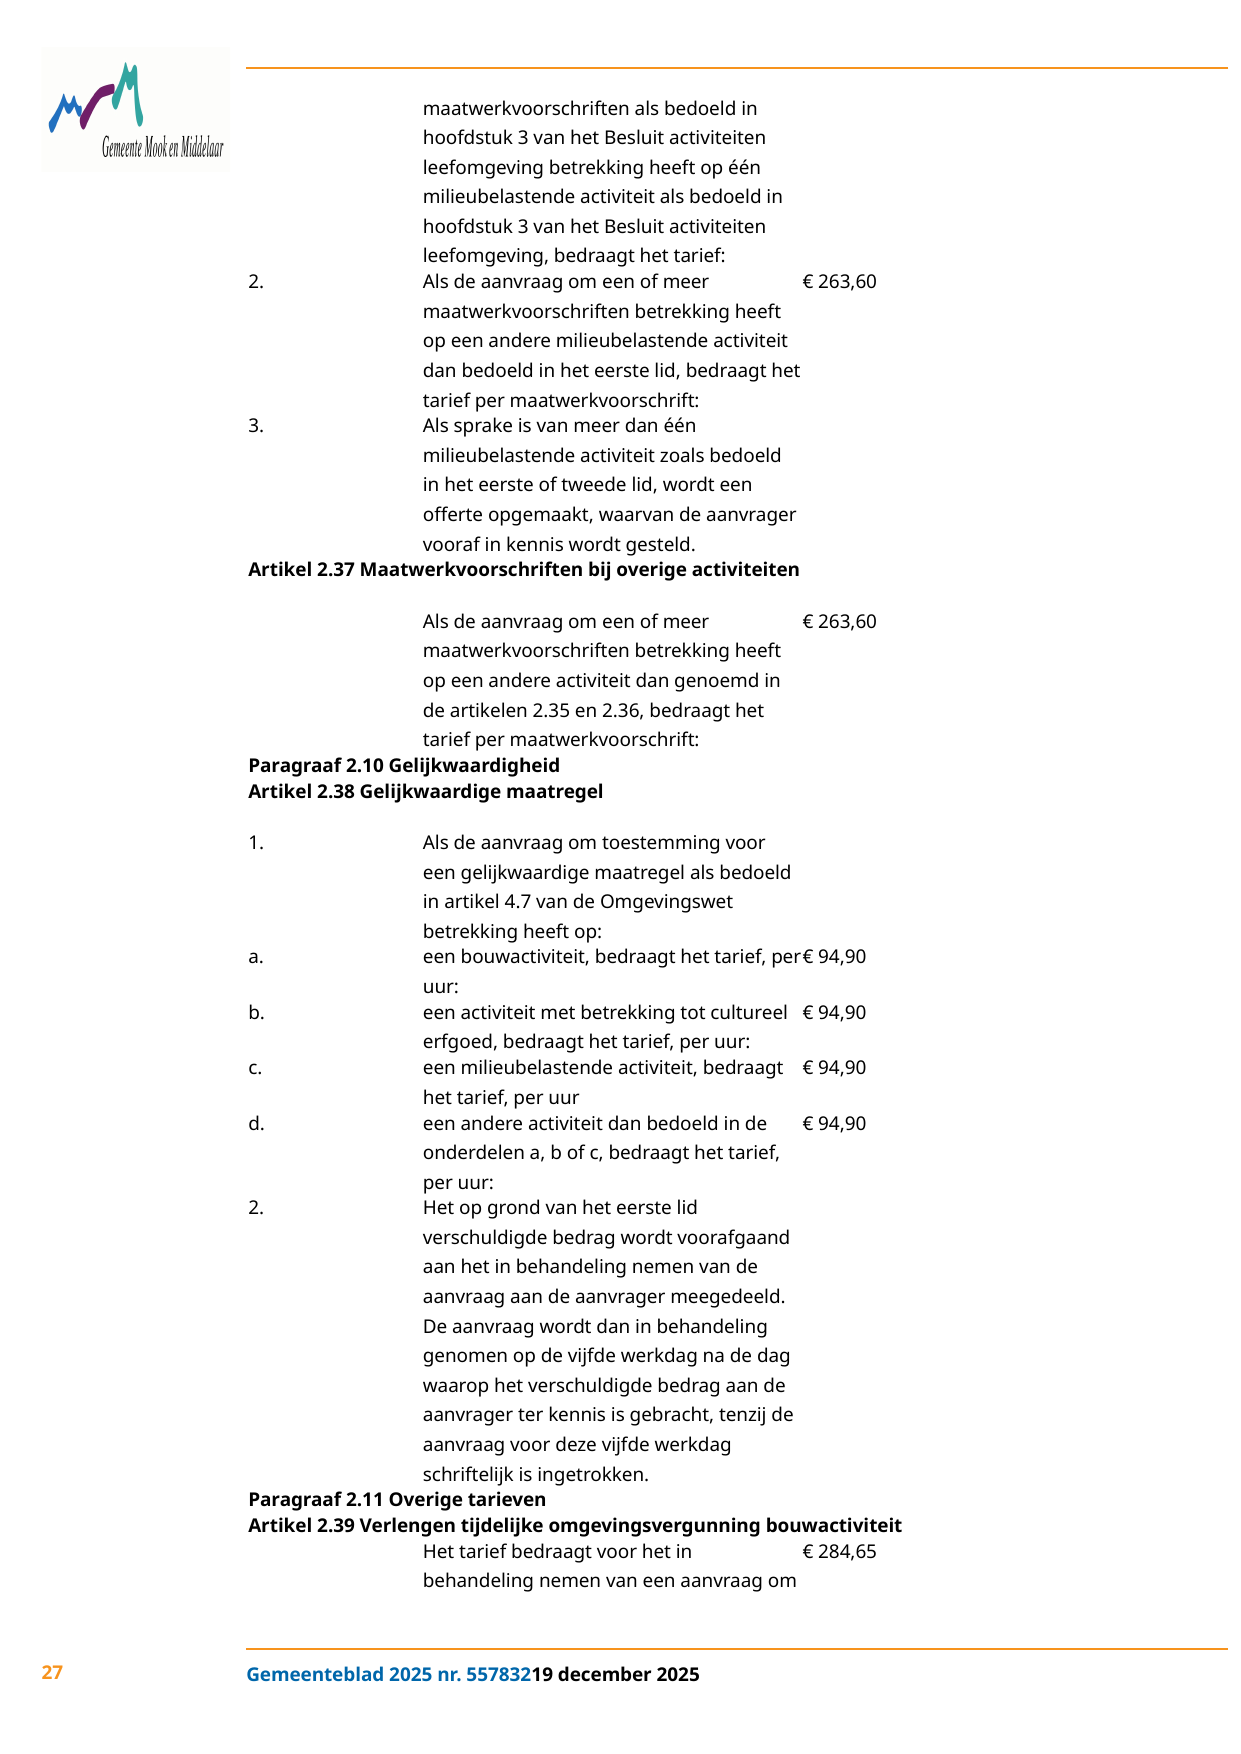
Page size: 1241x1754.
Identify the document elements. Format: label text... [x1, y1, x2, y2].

table_cell € 94,90 [802, 944, 977, 999]
table_cell € 94,90 [802, 1110, 977, 1194]
table_cell a. [248, 944, 423, 999]
table_cell [977, 95, 1152, 268]
table_cell Artikel 2.39 Verlengen tijdelijke omgevingsvergunning bouwactiviteit [248, 1512, 977, 1538]
table_cell [248, 95, 423, 268]
table_cell € 263,60 [802, 269, 977, 412]
table_cell € 94,90 [802, 999, 977, 1054]
table_cell [977, 829, 1152, 944]
table_cell maatwerkvoorschriften als bedoeld in hoofdstuk 3 van het Besluit activiteiten leefomgeving betrekking heeft op één milieubelastende activiteit als bedoeld in hoofdstuk 3 van het Besluit activiteiten leefomgeving, bedraagt het tarief: [423, 95, 802, 268]
table_cell [977, 1054, 1152, 1110]
table_cell € 94,90 [802, 1054, 977, 1110]
table_cell [977, 1195, 1152, 1487]
table_cell [977, 804, 1152, 829]
table_cell Als de aanvraag om een of meer maatwerkvoorschriften betrekking heeft op een andere milieubelastende activiteit dan bedoeld in het eerste lid, bedraagt het tarief per maatwerkvoorschrift: [423, 269, 802, 412]
table_cell Het op grond van het eerste lid verschuldigde bedrag wordt voorafgaand aan het in behandeling nemen van de aanvraag aan de aanvrager meegedeeld. De aanvraag wordt dan in behandeling genomen op de vijfde werkdag na de dag waarop het verschuldigde bedrag aan de aanvrager ter kennis is gebracht, tenzij de aanvraag voor deze vijfde werkdag schriftelijk is ingetrokken. [423, 1195, 802, 1487]
table_cell [802, 95, 977, 268]
table_cell een milieubelastende activiteit, bedraagt het tarief, per uur [423, 1054, 802, 1110]
table_cell b. [248, 999, 423, 1054]
table_cell [802, 413, 977, 557]
table_cell € 284,65 [802, 1538, 977, 1593]
table_cell € 263,60 [802, 608, 977, 752]
table_cell een bouwactiviteit, bedraagt het tarief, per uur: [423, 944, 802, 999]
table_cell 2. [248, 269, 423, 412]
table_cell Als de aanvraag om toestemming voor een gelijkwaardige maatregel als bedoeld in artikel 4.7 van de Omgevingswet betrekking heeft op: [423, 829, 802, 944]
table_cell [977, 413, 1152, 557]
table_cell [977, 269, 1152, 412]
table_cell [423, 582, 802, 608]
table_cell [248, 608, 423, 752]
table_cell Als sprake is van meer dan één milieubelastende activiteit zoals bedoeld in het eerste of tweede lid, wordt een offerte opgemaakt, waarvan de aanvrager vooraf in kennis wordt gesteld. [423, 413, 802, 557]
table_cell Het tarief bedraagt voor het in behandeling nemen van een aanvraag om [423, 1538, 802, 1593]
table_cell [248, 582, 423, 608]
table_cell 1. [248, 829, 423, 944]
table_cell Paragraaf 2.10 Gelijkwaardigheid [248, 752, 1152, 778]
picture [41, 47, 231, 172]
table_cell [423, 804, 802, 829]
table_cell [802, 804, 977, 829]
table_cell [977, 1538, 1152, 1593]
table_cell [977, 1110, 1152, 1194]
table_cell [802, 582, 977, 608]
table_cell een andere activiteit dan bedoeld in de onderdelen a, b of c, bedraagt het tarief, per uur: [423, 1110, 802, 1194]
table_cell [248, 804, 423, 829]
table_cell een activiteit met betrekking tot cultureel erfgoed, bedraagt het tarief, per uur: [423, 999, 802, 1054]
table_cell d. [248, 1110, 423, 1194]
table_cell 2. [248, 1195, 423, 1487]
table_cell Artikel 2.37 Maatwerkvoorschriften bij overige activiteiten [248, 557, 977, 582]
table_cell Paragraaf 2.11 Overige tarieven [248, 1487, 1152, 1512]
table_cell [977, 582, 1152, 608]
table_cell [977, 608, 1152, 752]
table_cell [248, 1538, 423, 1593]
table_cell [977, 944, 1152, 999]
table_cell [802, 1195, 977, 1487]
table_cell [977, 999, 1152, 1054]
table_cell Als de aanvraag om een of meer maatwerkvoorschriften betrekking heeft op een andere activiteit dan genoemd in de artikelen 2.35 en 2.36, bedraagt het tarief per maatwerkvoorschrift: [423, 608, 802, 752]
table_cell c. [248, 1054, 423, 1110]
table_cell 3. [248, 413, 423, 557]
table_cell Artikel 2.38 Gelijkwaardige maatregel [248, 778, 977, 803]
table_cell [802, 829, 977, 944]
